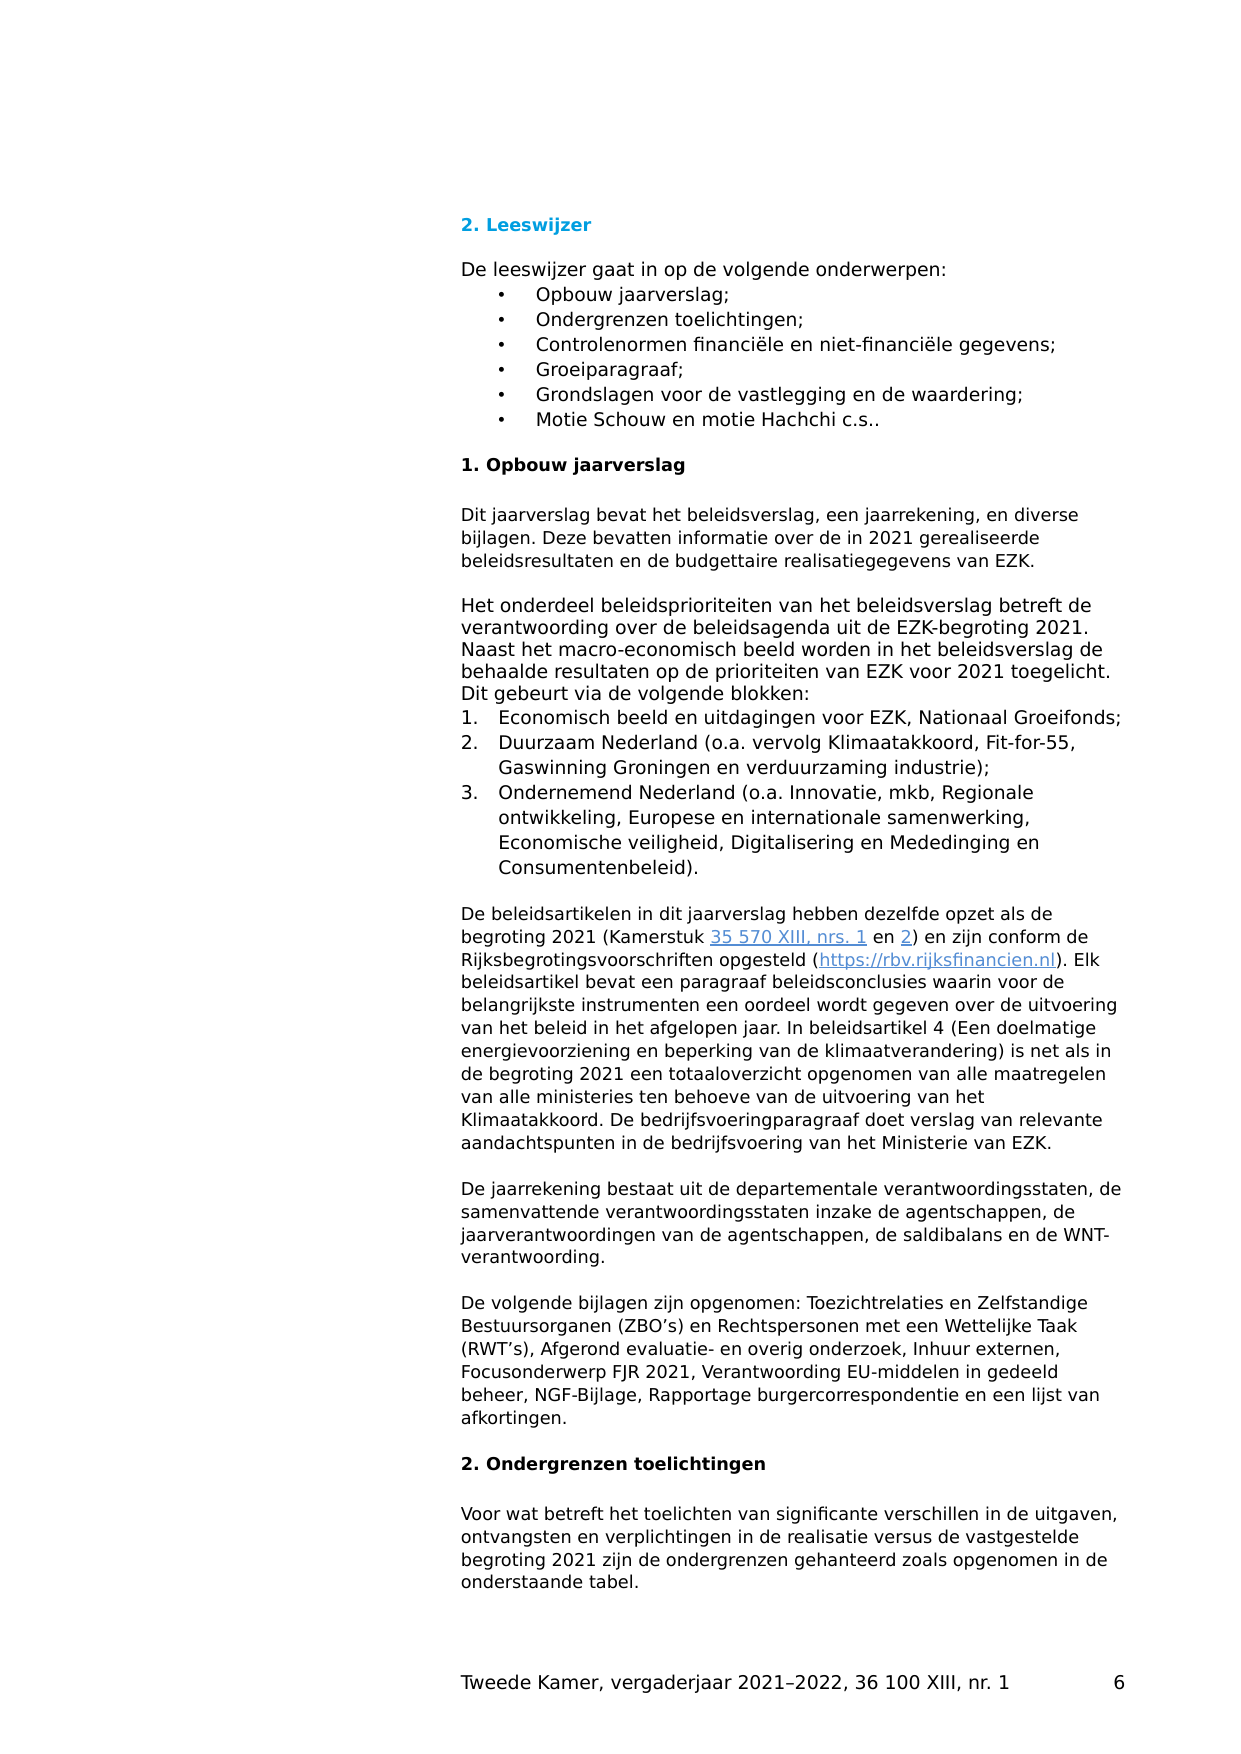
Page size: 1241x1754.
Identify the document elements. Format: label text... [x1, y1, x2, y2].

text Dit jaarverslag bevat het beleidsverslag, een jaarrekening, en diverse bijlagen. Deze bevatten informatie over de in 2021 gerealiseerde beleidsresultaten en de budgettaire realisatiegegevens van EZK. [461, 503, 1125, 572]
list Controlenormen financiële en niet-financiële gegevens; [498, 331, 1125, 356]
text Voor wat betreft het toelichten van significante verschillen in de uitgaven, ontvangsten en verplichtingen in de realisatie versus de vastgestelde begroting 2021 zijn de ondergrenzen gehanteerd zoals opgenomen in de onderstaande tabel. [461, 1502, 1125, 1593]
list Economisch beeld en uitdagingen voor EZK, Nationaal Groeifonds; [461, 705, 1125, 730]
list Opbouw jaarverslag; [498, 281, 1125, 306]
list Ondergrenzen toelichtingen; [498, 306, 1125, 331]
list Motie Schouw en motie Hachchi c.s.. [498, 406, 1125, 431]
list Groeiparagraaf; [498, 356, 1125, 381]
list Duurzaam Nederland (o.a. vervolg Klimaatakkoord, Fit-for-55, Gaswinning Groningen en verduurzaming industrie); [461, 730, 1125, 780]
text De jaarrekening bestaat uit de departementale verantwoordingsstaten, de samenvattende verantwoordingsstaten inzake de agentschappen, de jaarverantwoordingen van de agentschappen, de saldibalans en de WNT-verantwoording. [461, 1177, 1125, 1268]
title 2. Leeswijzer [461, 213, 1125, 236]
list Ondernemend Nederland (o.a. Innovatie, mkb, Regionale ontwikkeling, Europese en internationale samenwerking, Economische veiligheid, Digitalisering en Mededinging en Consumentenbeleid). [461, 780, 1125, 880]
text De volgende bijlagen zijn opgenomen: Toezichtrelaties en Zelfstandige Bestuursorganen (ZBO’s) en Rechtspersonen met een Wettelijke Taak (RWT’s), Afgerond evaluatie- en overig onderzoek, Inhuur externen, Focusonderwerp FJR 2021, Verantwoording EU-middelen in gedeeld beheer, NGF-Bijlage, Rapportage burgercorrespondentie en een lijst van afkortingen. [461, 1291, 1125, 1429]
text De beleidsartikelen in dit jaarverslag hebben dezelfde opzet als de begroting 2021 (Kamerstuk 35 570 XIII, nrs. 1 en 2) en zijn conform de Rijksbegrotingsvoorschriften opgesteld (https://rbv.rijksfinancien.nl). Elk beleidsartikel bevat een paragraaf beleidsconclusies waarin voor de belangrijkste instrumenten een oordeel wordt gegeven over de uitvoering van het beleid in het afgelopen jaar. In beleidsartikel 4 (Een doelmatige energievoorziening en beperking van de klimaatverandering) is net als in de begroting 2021 een totaaloverzicht opgenomen van alle maatregelen van alle ministeries ten behoeve van de uitvoering van het Klimaatakkoord. De bedrijfsvoeringparagraaf doet verslag van relevante aandachtspunten in de bedrijfsvoering van het Ministerie van EZK. [461, 902, 1125, 1154]
text 1. Opbouw jaarverslag [461, 453, 1125, 476]
text 2. Ondergrenzen toelichtingen [461, 1452, 1125, 1475]
text Het onderdeel beleidsprioriteiten van het beleidsverslag betreft de verantwoording over de beleidsagenda uit de EZK-begroting 2021. Naast het macro-economisch beeld worden in het beleidsverslag de behaalde resultaten op de prioriteiten van EZK voor 2021 toegelicht. Dit gebeurt via de volgende blokken: [461, 595, 1125, 705]
text De leeswijzer gaat in op de volgende onderwerpen: [461, 259, 1125, 281]
list Grondslagen voor de vastlegging en de waardering; [498, 381, 1125, 406]
